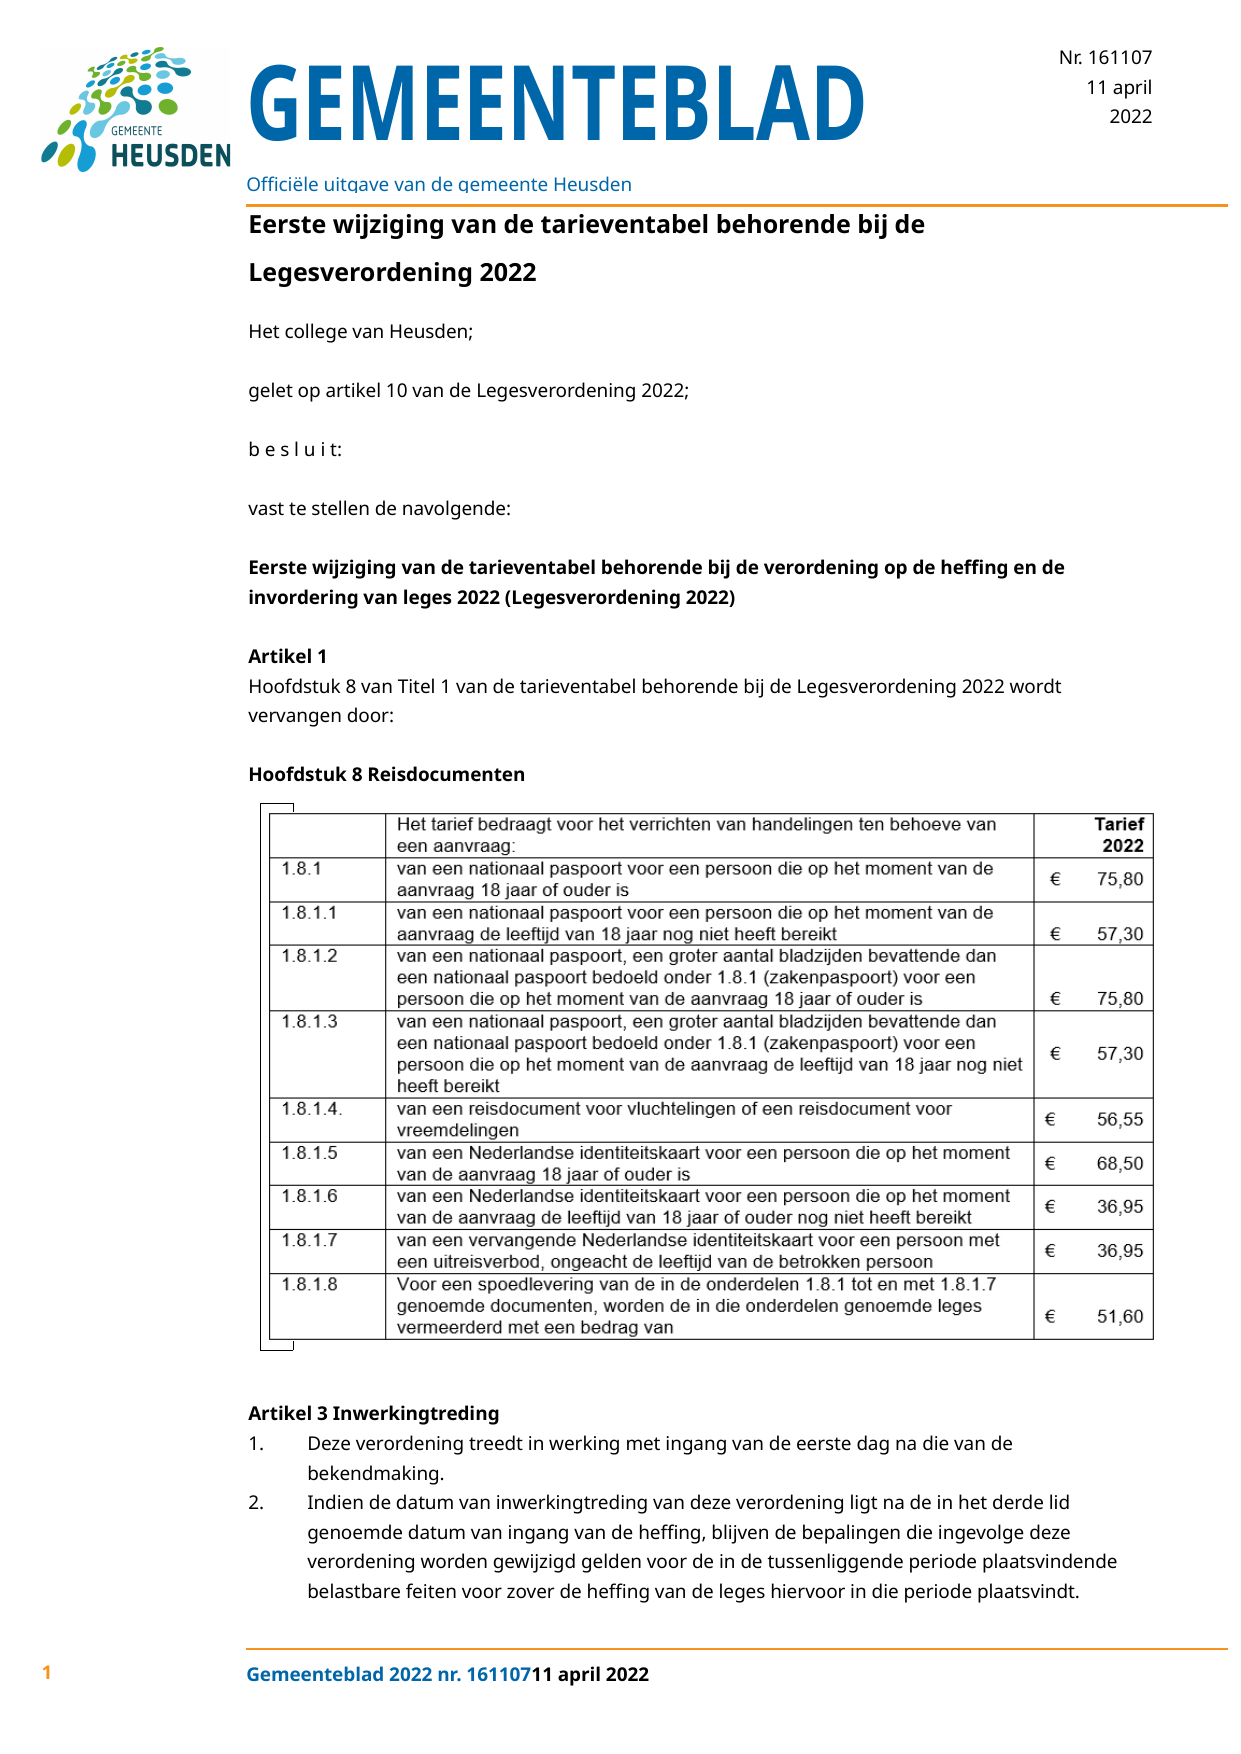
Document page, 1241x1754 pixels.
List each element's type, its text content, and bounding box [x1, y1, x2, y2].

text Eerste wijziging van de tarieventabel behorende bij de Legesverordening 2022 [248, 207, 1152, 288]
picture [41, 47, 231, 172]
text Artikel 3 Inwerkingtreding [248, 1401, 1152, 1426]
list Deze verordening treedt in werking met ingang van de eerste dag na die van de bekendmaking. [248, 1430, 1152, 1485]
list Indien de datum van inwerkingtreding van deze verordening ligt na de in het derde lid genoemde datum van ingang van de heffing, blijven de bepalingen die ingevolge deze verordening worden gewijzigd gelden voor de in de tussenliggende periode plaatsvindende belastbare feiten voor zover de heffing van de leges hiervoor in die periode plaatsvindt. [248, 1489, 1152, 1604]
text Het college van Heusden; [248, 318, 1152, 344]
text Hoofdstuk 8 van Titel 1 van de tarieventabel behorende bij de Legesverordening 2022 wordt vervangen door: [248, 673, 1152, 728]
text b e s l u i t: [248, 436, 1152, 462]
text Artikel 1 [248, 643, 1152, 669]
text vast te stellen de navolgende: [248, 495, 1152, 521]
text Eerste wijziging van de tarieventabel behorende bij de verordening op de heffing en de invordering van leges 2022 (Legesverordening 2022) [248, 554, 1152, 610]
text gelet op artikel 10 van de Legesverordening 2022; [248, 377, 1152, 403]
text Hoofdstuk 8 Reisdocumenten [248, 762, 1152, 787]
picture [268, 812, 1155, 1341]
